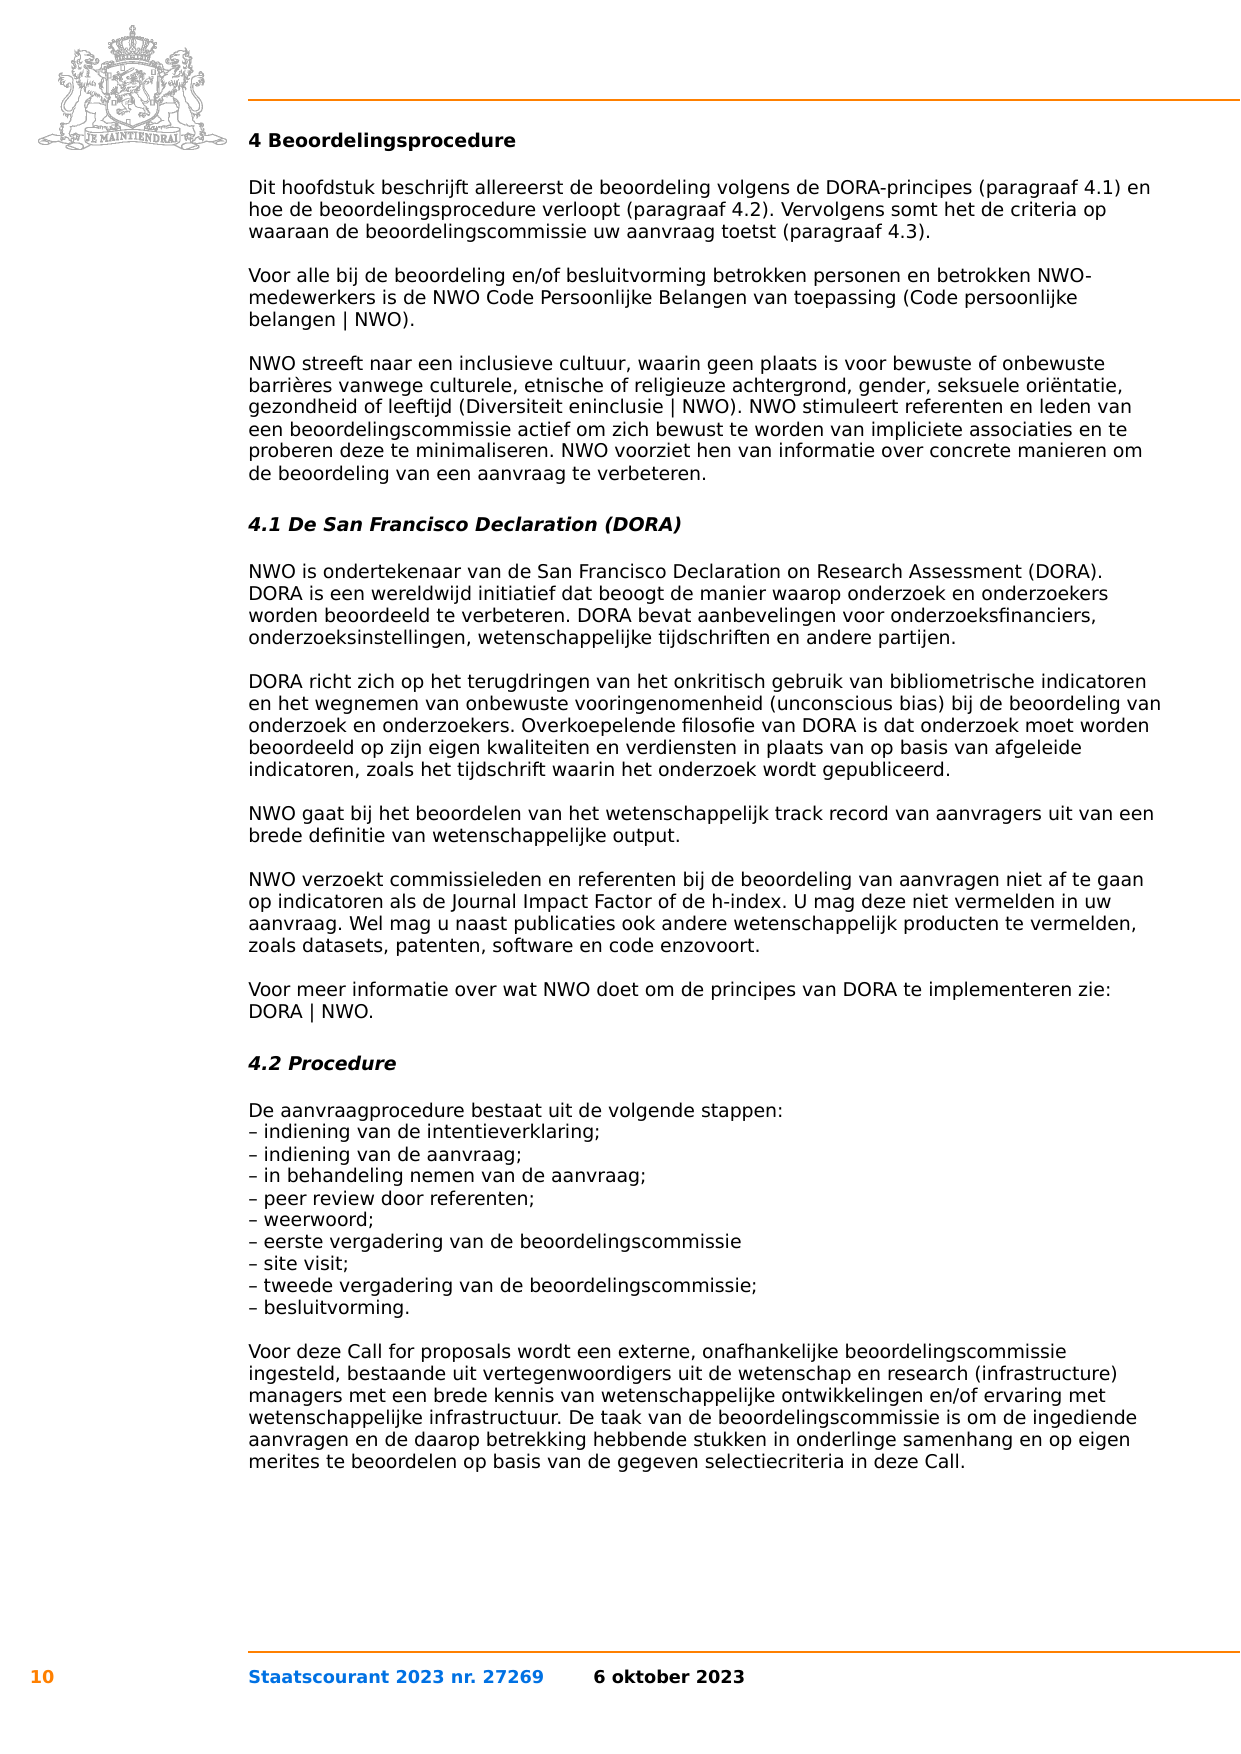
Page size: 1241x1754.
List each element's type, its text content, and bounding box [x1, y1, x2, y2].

picture [38, 25, 227, 150]
text De aanvraagprocedure bestaat uit de volgende stappen: [248, 1099, 1163, 1121]
text Dit hoofdstuk beschrijft allereerst de beoordeling volgens de DORA-principes (paragraaf 4.1) en hoe de beoordelingsprocedure verloopt (paragraaf 4.2). Vervolgens somt het de criteria op waaraan de beoordelingscommissie uw aanvraag toetst (paragraaf 4.3). [248, 177, 1163, 243]
text – eerste vergadering van de beoordelingscommissie [248, 1231, 1163, 1253]
text – site visit; [248, 1253, 1163, 1275]
text Voor deze Call for proposals wordt een externe, onafhankelijke beoordelingscommissie ingesteld, bestaande uit vertegenwoordigers uit de wetenschap en research (infrastructure) managers met een brede kennis van wetenschappelijke ontwikkelingen en/of ervaring met wetenschappelijke infrastructuur. De taak van de beoordelingscommissie is om de ingediende aanvragen en de daarop betrekking hebbende stukken in onderlinge samenhang en op eigen merites te beoordelen op basis van de gegeven selectiecriteria in deze Call. [248, 1341, 1163, 1473]
text – weerwoord; [248, 1209, 1163, 1231]
text – indiening van de intentieverklaring; [248, 1121, 1163, 1143]
subtitle 4.1 De San Francisco Declaration (DORA) [248, 514, 1163, 536]
text DORA richt zich op het terugdringen van het onkritisch gebruik van bibliometrische indicatoren en het wegnemen van onbewuste vooringenomenheid (unconscious bias) bij de beoordeling van onderzoek en onderzoekers. Overkoepelende filosofie van DORA is dat onderzoek moet worden beoordeeld op zijn eigen kwaliteiten en verdiensten in plaats van op basis van afgeleide indicatoren, zoals het tijdschrift waarin het onderzoek wordt gepubliceerd. [248, 671, 1163, 781]
subtitle 4 Beoordelingsprocedure [248, 130, 1163, 152]
text – in behandeling nemen van de aanvraag; [248, 1165, 1163, 1187]
text – besluitvorming. [248, 1297, 1163, 1319]
text Voor meer informatie over wat NWO doet om de principes van DORA te implementeren zie: DORA | NWO. [248, 978, 1163, 1022]
text – tweede vergadering van de beoordelingscommissie; [248, 1275, 1163, 1297]
subtitle 4.2 Procedure [248, 1052, 1163, 1074]
text NWO streeft naar een inclusieve cultuur, waarin geen plaats is voor bewuste of onbewuste barrières vanwege culturele, etnische of religieuze achtergrond, gender, seksuele oriëntatie, gezondheid of leeftijd (Diversiteit eninclusie | NWO). NWO stimuleert referenten en leden van een beoordelingscommissie actief om zich bewust te worden van impliciete associaties en te proberen deze te minimaliseren. NWO voorziet hen van informatie over concrete manieren om de beoordeling van een aanvraag te verbeteren. [248, 352, 1163, 484]
text Voor alle bij de beoordeling en/of besluitvorming betrokken personen en betrokken NWO-medewerkers is de NWO Code Persoonlijke Belangen van toepassing (Code persoonlijke belangen | NWO). [248, 265, 1163, 331]
text NWO gaat bij het beoordelen van het wetenschappelijk track record van aanvragers uit van een brede definitie van wetenschappelijke output. [248, 803, 1163, 847]
text NWO is ondertekenaar van de San Francisco Declaration on Research Assessment (DORA). DORA is een wereldwijd initiatief dat beoogt de manier waarop onderzoek en onderzoekers worden beoordeeld te verbeteren. DORA bevat aanbevelingen voor onderzoeksfinanciers, onderzoeksinstellingen, wetenschappelijke tijdschriften en andere partijen. [248, 561, 1163, 649]
text – peer review door referenten; [248, 1187, 1163, 1209]
text NWO verzoekt commissieleden en referenten bij de beoordeling van aanvragen niet af te gaan op indicatoren als de Journal Impact Factor of de h-index. U mag deze niet vermelden in uw aanvraag. Wel mag u naast publicaties ook andere wetenschappelijk producten te vermelden, zoals datasets, patenten, software en code enzovoort. [248, 869, 1163, 957]
text – indiening van de aanvraag; [248, 1143, 1163, 1165]
